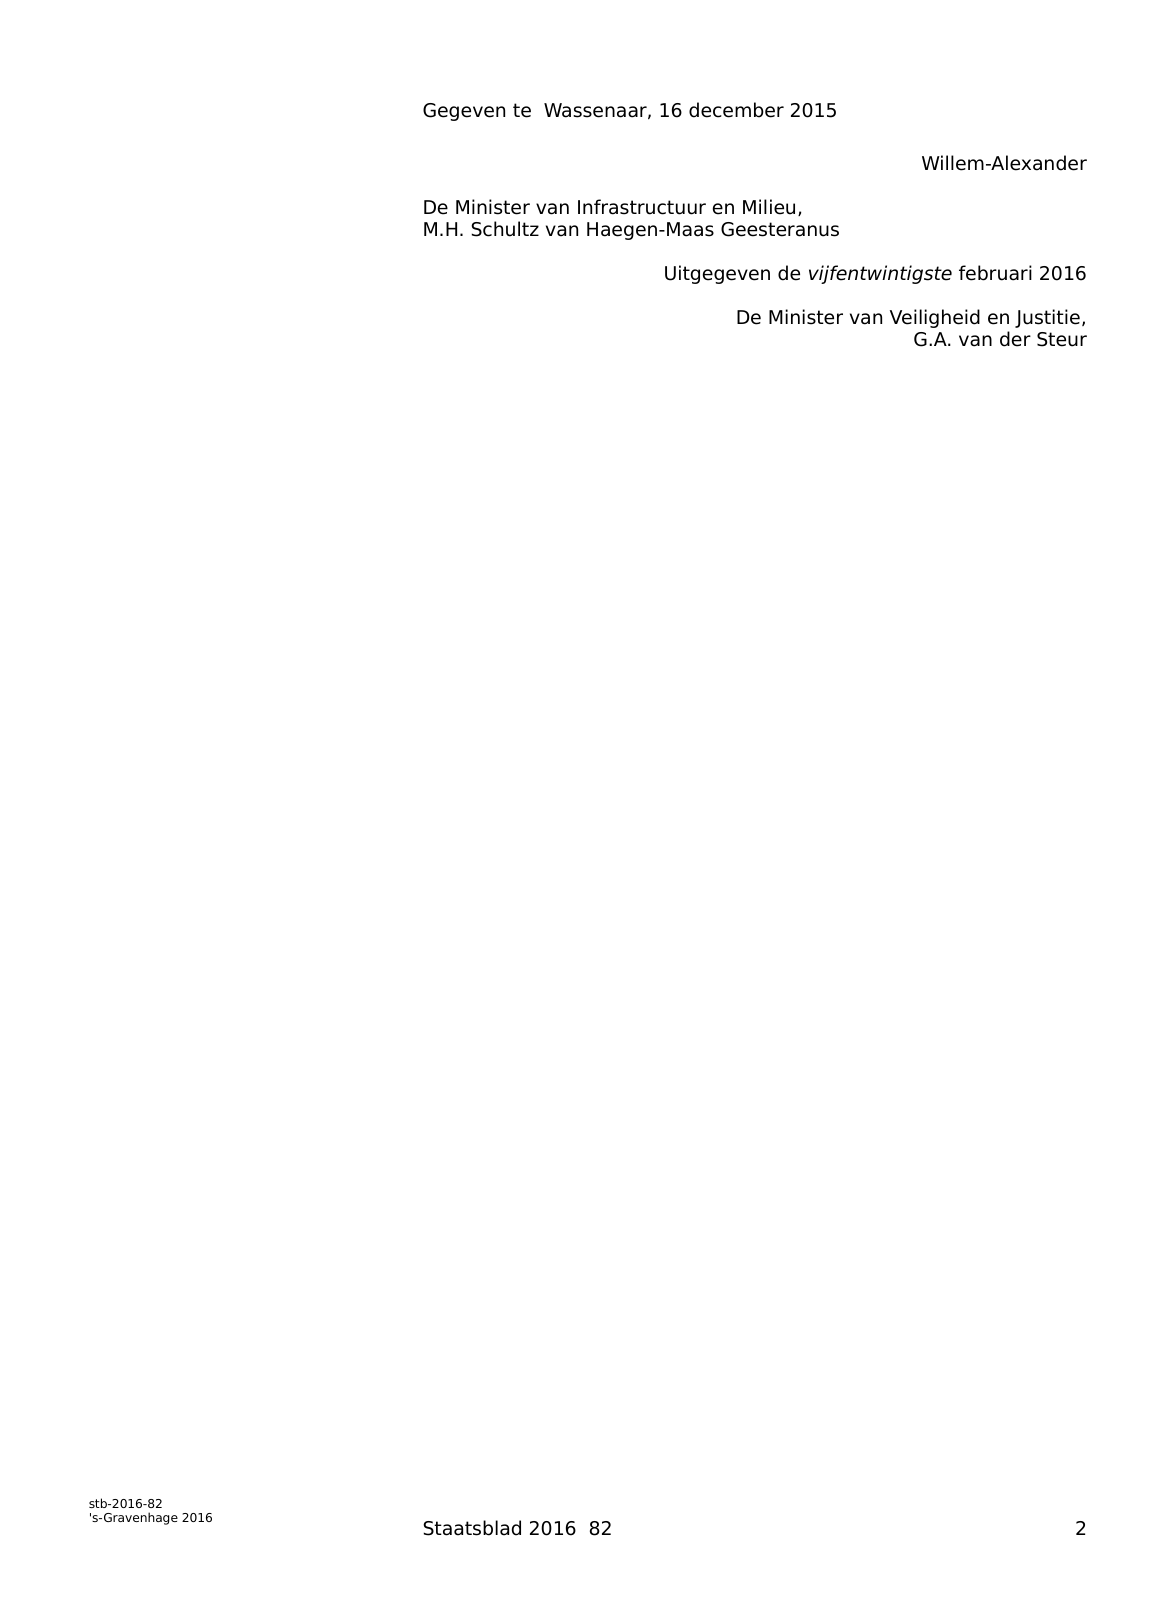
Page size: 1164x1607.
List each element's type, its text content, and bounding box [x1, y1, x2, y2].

text Willem-Alexander [422, 152, 1087, 174]
text De Minister van Veiligheid en Justitie, G.A. van der Steur [422, 307, 1087, 351]
text De Minister van Infrastructuur en Milieu, M.H. Schultz van Haegen-Maas Geesteranus [422, 197, 1087, 241]
text stb-2016-82 [88, 1497, 323, 1511]
text 's-Gravenhage 2016 [88, 1511, 323, 1525]
text Gegeven te Wassenaar, 16 december 2015 [422, 100, 1087, 122]
text Uitgegeven de vijfentwintigste februari 2016 [422, 263, 1087, 285]
